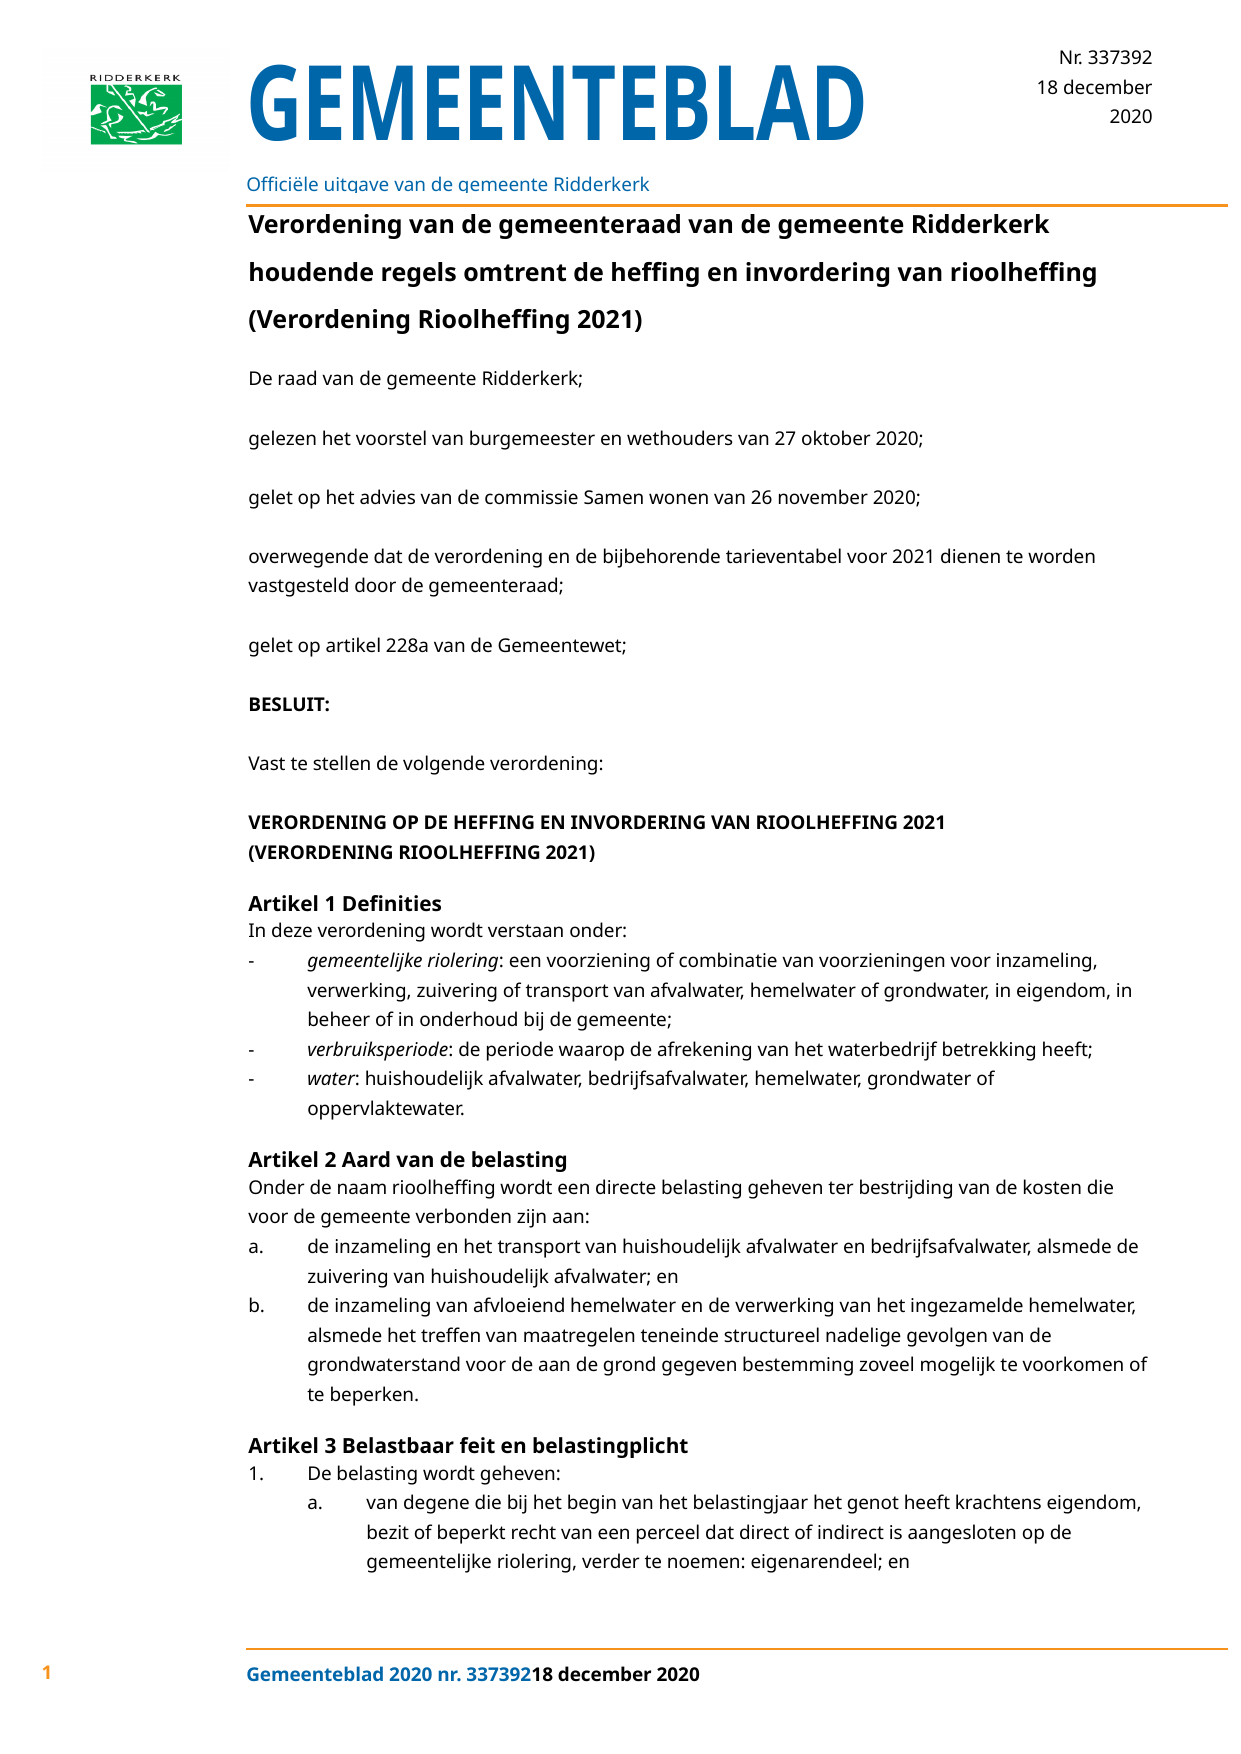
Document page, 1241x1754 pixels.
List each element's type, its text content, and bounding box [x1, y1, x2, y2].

text In deze verordening wordt verstaan onder: [248, 918, 1152, 943]
text gelezen het voorstel van burgemeester en wethouders van 27 oktober 2020; [248, 425, 1152, 450]
text (VERORDENING RIOOLHEFFING 2021) [248, 839, 1152, 864]
text BESLUIT: [248, 691, 1152, 717]
list gemeentelijke riolering: een voorziening of combinatie van voorzieningen voor inzameling, verwerking, zuivering of transport van afvalwater, hemelwater of grondwater, in eigendom, in beheer of in onderhoud bij de gemeente; [248, 947, 1152, 1032]
list water: huishoudelijk afvalwater, bedrijfsafvalwater, hemelwater, grondwater of oppervlaktewater. [248, 1066, 1152, 1121]
text Artikel 1 Definities [248, 889, 1152, 918]
text VERORDENING OP DE HEFFING EN INVORDERING VAN RIOOLHEFFING 2021 [248, 809, 1152, 835]
text Artikel 2 Aard van de belasting [248, 1146, 1152, 1174]
list de inzameling en het transport van huishoudelijk afvalwater en bedrijfsafvalwater, alsmede de zuivering van huishoudelijk afvalwater; en [248, 1233, 1152, 1288]
text Verordening van de gemeenteraad van de gemeente Ridderkerk houdende regels omtrent de heffing en invordering van rioolheffing (Verordening Rioolheffing 2021) [248, 207, 1152, 336]
text Vast te stellen de volgende verordening: [248, 750, 1152, 776]
text overwegende dat de verordening en de bijbehorende tarieventabel voor 2021 dienen te worden vastgesteld door de gemeenteraad; [248, 543, 1152, 598]
text De raad van de gemeente Ridderkerk; [248, 366, 1152, 391]
text gelet op artikel 228a van de Gemeentewet; [248, 632, 1152, 657]
text Artikel 3 Belastbaar feit en belastingplicht [248, 1432, 1152, 1460]
list verbruiksperiode: de periode waarop de afrekening van het waterbedrijf betrekking heeft; [248, 1036, 1152, 1062]
text Onder de naam rioolheffing wordt een directe belasting geheven ter bestrijding van de kosten die voor de gemeente verbonden zijn aan: [248, 1174, 1152, 1229]
picture [41, 47, 231, 172]
list De belasting wordt geheven: [248, 1460, 1152, 1486]
list de inzameling van afvloeiend hemelwater en de verwerking van het ingezamelde hemelwater, alsmede het treffen van maatregelen teneinde structureel nadelige gevolgen van de grondwaterstand voor de aan de grond gegeven bestemming zoveel mogelijk te voorkomen of te beperken. [248, 1292, 1152, 1407]
list van degene die bij het begin van het belastingjaar het genot heeft krachtens eigendom, bezit of beperkt recht van een perceel dat direct of indirect is aangesloten op de gemeentelijke riolering, verder te noemen: eigenarendeel; en [307, 1489, 1152, 1574]
text gelet op het advies van de commissie Samen wonen van 26 november 2020; [248, 484, 1152, 509]
